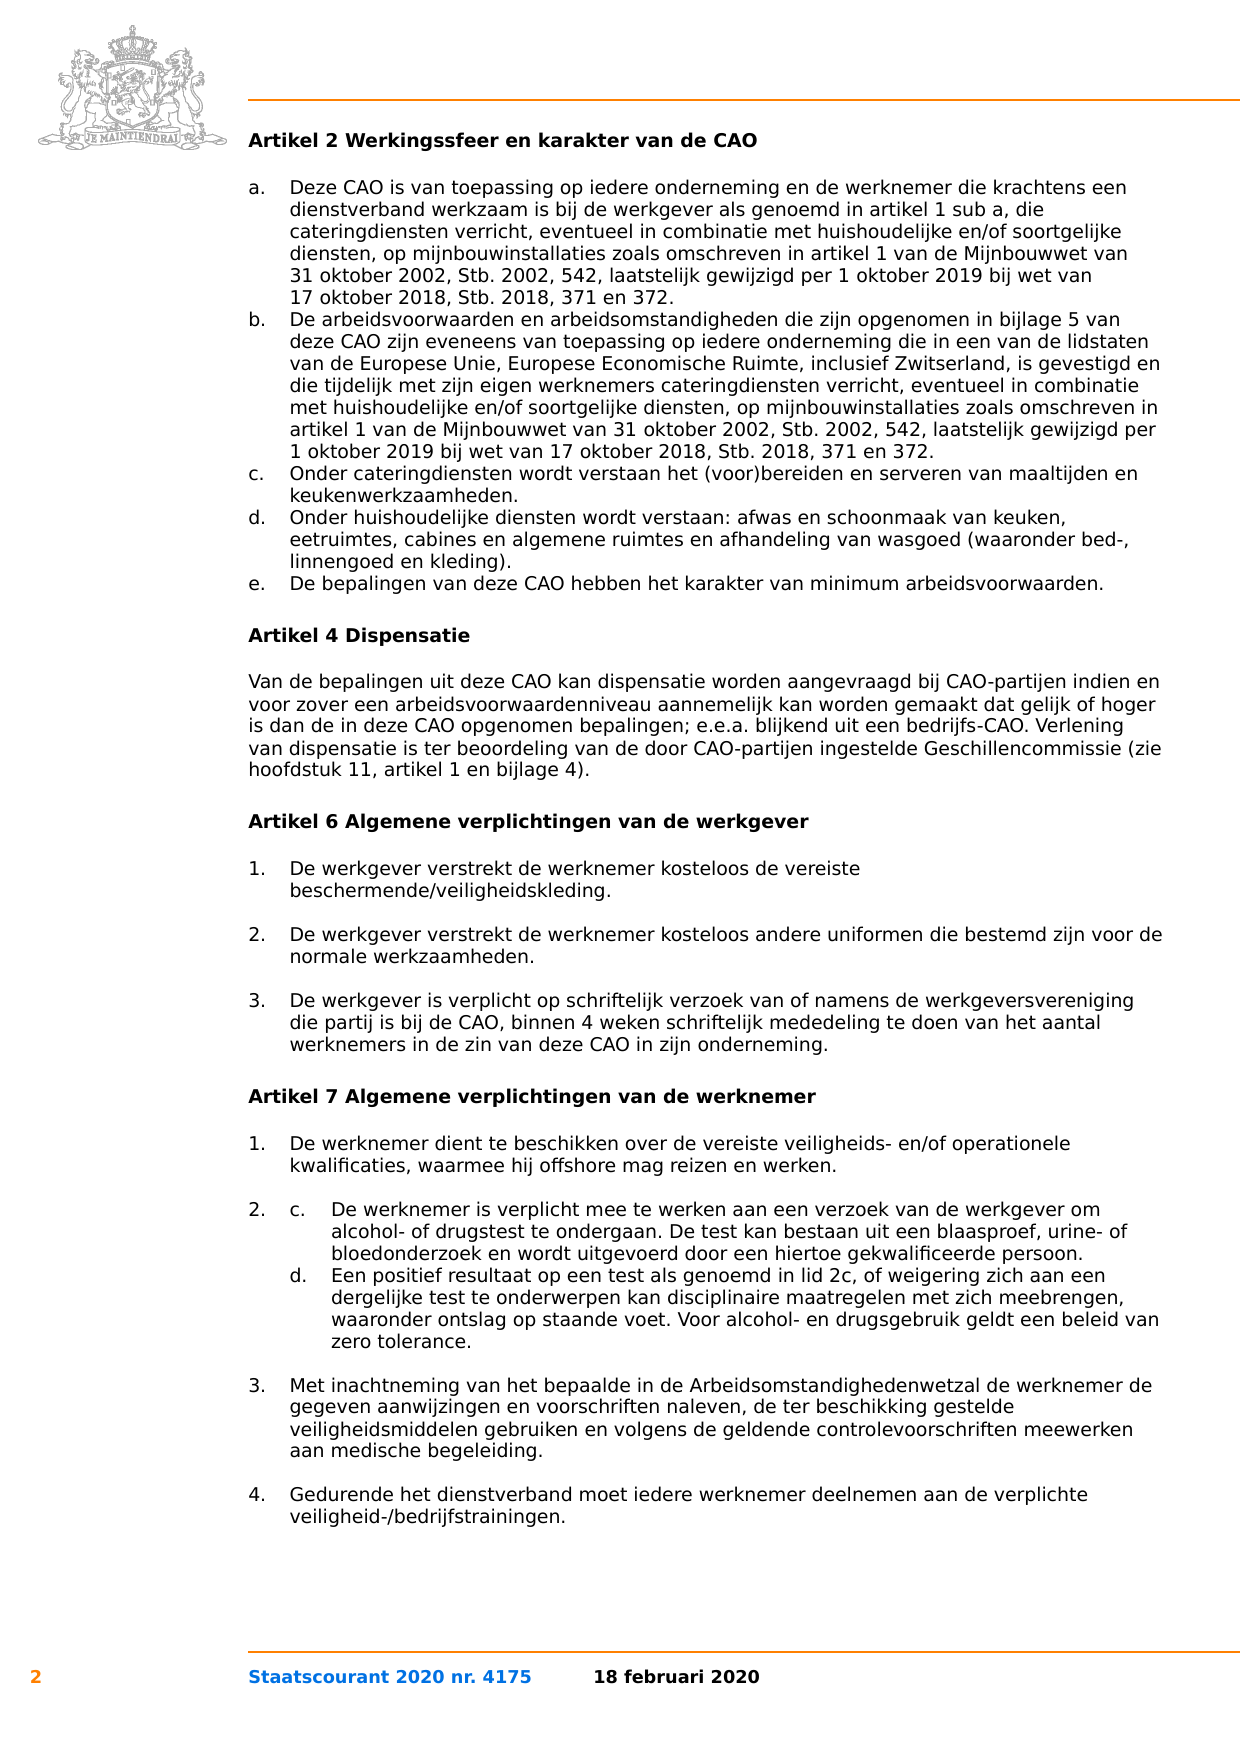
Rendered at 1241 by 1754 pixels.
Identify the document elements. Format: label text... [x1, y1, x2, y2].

text b. De arbeidsvoorwaarden en arbeidsomstandigheden die zijn opgenomen in bijlage 5 van deze CAO zijn eveneens van toepassing op iedere onderneming die in een van de lidstaten van de Europese Unie, Europese Economische Ruimte, inclusief Zwitserland, is gevestigd en die tijdelijk met zijn eigen werknemers cateringdiensten verricht, eventueel in combinatie met huishoudelijke en/of soortgelijke diensten, op mijnbouwinstallaties zoals omschreven in artikel 1 van de Mijnbouwwet van 31 oktober 2002, Stb. 2002, 542, laatstelijk gewijzigd per 1 oktober 2019 bij wet van 17 oktober 2018, Stb. 2018, 371 en 372. [248, 309, 1163, 463]
subtitle Artikel 4 Dispensatie [248, 624, 1163, 646]
text c. Onder cateringdiensten wordt verstaan het (voor)bereiden en serveren van maaltijden en keukenwerkzaamheden. [248, 463, 1163, 507]
text 2. c. De werknemer is verplicht mee te werken aan een verzoek van de werkgever om alcohol- of drugstest te ondergaan. De test kan bestaan uit een blaasproef, urine- of bloedonderzoek en wordt uitgevoerd door een hiertoe gekwalificeerde persoon. [248, 1199, 1163, 1265]
subtitle Artikel 7 Algemene verplichtingen van de werknemer [248, 1086, 1163, 1108]
text 3. Met inachtneming van het bepaalde in de Arbeidsomstandighedenwetzal de werknemer de gegeven aanwijzingen en voorschriften naleven, de ter beschikking gestelde veiligheidsmiddelen gebruiken en volgens de geldende controlevoorschriften meewerken aan medische begeleiding. [248, 1374, 1163, 1462]
subtitle Artikel 6 Algemene verplichtingen van de werkgever [248, 811, 1163, 833]
text 3. De werkgever is verplicht op schriftelijk verzoek van of namens de werkgeversvereniging die partij is bij de CAO, binnen 4 weken schriftelijk mededeling te doen van het aantal werknemers in de zin van deze CAO in zijn onderneming. [248, 990, 1163, 1056]
subtitle Artikel 2 Werkingssfeer en karakter van de CAO [248, 130, 1163, 152]
text Van de bepalingen uit deze CAO kan dispensatie worden aangevraagd bij CAO‑partijen indien en voor zover een arbeidsvoorwaardenniveau aannemelijk kan worden gemaakt dat gelijk of hoger is dan de in deze CAO opgenomen bepalingen; e.e.a. blijkend uit een bedrijfs‑CAO. Verlening van dispensatie is ter beoordeling van de door CAO‑partijen ingestelde Geschillencommissie (zie hoofdstuk 11, artikel 1 en bijlage 4). [248, 671, 1163, 781]
text 1. De werknemer dient te beschikken over de vereiste veiligheids- en/of operationele kwalificaties, waarmee hij offshore mag reizen en werken. [248, 1133, 1163, 1177]
text a. Deze CAO is van toepassing op iedere onderneming en de werknemer die krachtens een dienstverband werkzaam is bij de werkgever als genoemd in artikel 1 sub a, die cateringdiensten verricht, eventueel in combinatie met huishoudelijke en/of soortgelijke diensten, op mijnbouwinstallaties zoals omschreven in artikel 1 van de Mijnbouwwet van 31 oktober 2002, Stb. 2002, 542, laatstelijk gewijzigd per 1 oktober 2019 bij wet van 17 oktober 2018, Stb. 2018, 371 en 372. [248, 177, 1163, 309]
text 4. Gedurende het dienstverband moet iedere werknemer deelnemen aan de verplichte veiligheid-/bedrijfstrainingen. [248, 1484, 1163, 1528]
text d. Een positief resultaat op een test als genoemd in lid 2c, of weigering zich aan een dergelijke test te onderwerpen kan disciplinaire maatregelen met zich meebrengen, waaronder ontslag op staande voet. Voor alcohol- en drugsgebruik geldt een beleid van zero tolerance. [289, 1265, 1163, 1353]
text 2. De werkgever verstrekt de werknemer kosteloos andere uniformen die bestemd zijn voor de normale werkzaamheden. [248, 924, 1163, 968]
text d. Onder huishoudelijke diensten wordt verstaan: afwas en schoonmaak van keuken, eetruimtes, cabines en algemene ruimtes en afhandeling van wasgoed (waaronder bed-, linnengoed en kleding). [248, 507, 1163, 572]
text 1. De werkgever verstrekt de werknemer kosteloos de vereiste beschermende/veiligheidskleding. [248, 858, 1163, 902]
text e. De bepalingen van deze CAO hebben het karakter van minimum arbeidsvoorwaarden. [248, 572, 1163, 594]
picture [38, 25, 227, 150]
